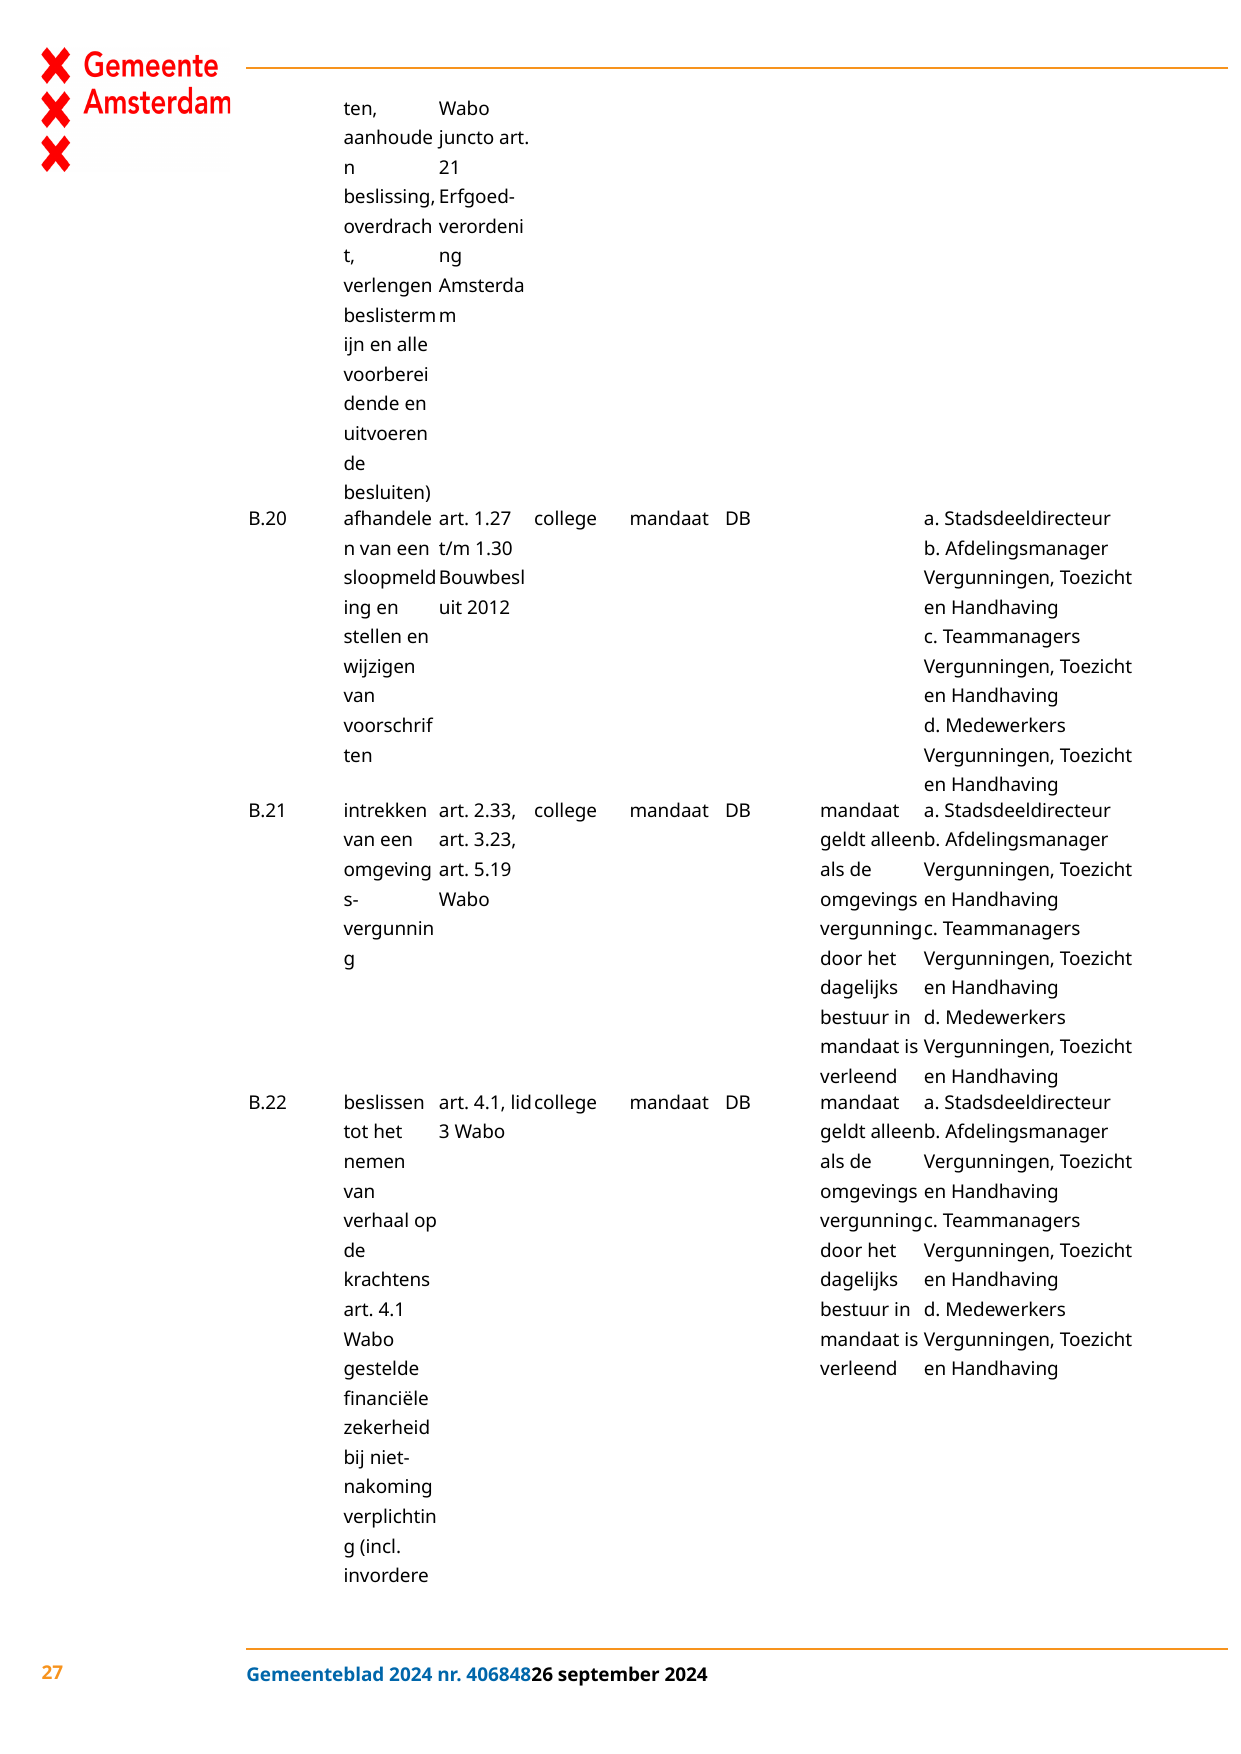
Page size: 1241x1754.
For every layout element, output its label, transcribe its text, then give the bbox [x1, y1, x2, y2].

table_cell mandaat [629, 1089, 725, 1588]
table_cell B.20 [248, 505, 343, 797]
table_cell intrekken van een omgevings-vergunning [343, 797, 439, 1089]
table_cell afhandelen van een sloopmelding en stellen en wijzigen van voorschriften [343, 505, 439, 797]
table_cell DB [725, 1089, 820, 1588]
table_cell college [534, 505, 629, 797]
table_cell beslissen tot het nemen van verhaal op de krachtens art. 4.1 Wabo gestelde financiële zekerheid bij niet-nakoming verplichting (incl. invordere [343, 1089, 439, 1588]
table_cell mandaat [629, 797, 725, 1089]
table_cell B.21 [248, 797, 343, 1089]
table_cell art. 1.27 t/m 1.30 Bouwbesluit 2012 [439, 505, 534, 797]
table_cell [924, 95, 1152, 505]
table_cell art. 4.1, lid 3 Wabo [439, 1089, 534, 1588]
table_cell a. Stadsdeeldirecteur b. Afdelingsmanager Vergunningen, Toezicht en Handhaving c. Teammanagers Vergunningen, Toezicht en Handhaving d. Medewerkers Vergunningen, Toezicht en Handhaving [924, 797, 1152, 1089]
table_cell ten, aanhouden beslissing, overdracht, verlengen beslistermijn en alle voorbereidende en uitvoerende besluiten) [343, 95, 439, 505]
table_cell college [534, 1089, 629, 1588]
table_cell mandaat [629, 505, 725, 797]
table_cell Wabo juncto art. 21 Erfgoed-verordening Amsterdam [439, 95, 534, 505]
table_cell art. 2.33, art. 3.23, art. 5.19 Wabo [439, 797, 534, 1089]
table_cell college [534, 797, 629, 1089]
picture [41, 47, 231, 172]
table_cell DB [725, 797, 820, 1089]
table_cell mandaat geldt alleen als de omgevingsvergunning door het dagelijks bestuur in mandaat is verleend [820, 797, 924, 1089]
table_cell DB [725, 505, 820, 797]
table_cell [534, 95, 629, 505]
table_cell [820, 95, 924, 505]
table_cell [820, 505, 924, 797]
table_cell B.22 [248, 1089, 343, 1588]
table_cell [248, 95, 343, 505]
table_cell mandaat geldt alleen als de omgevingsvergunning door het dagelijks bestuur in mandaat is verleend [820, 1089, 924, 1588]
table_cell a. Stadsdeeldirecteur b. Afdelingsmanager Vergunningen, Toezicht en Handhaving c. Teammanagers Vergunningen, Toezicht en Handhaving d. Medewerkers Vergunningen, Toezicht en Handhaving [924, 505, 1152, 797]
table_cell [629, 95, 725, 505]
table_cell a. Stadsdeeldirecteur b. Afdelingsmanager Vergunningen, Toezicht en Handhaving c. Teammanagers Vergunningen, Toezicht en Handhaving d. Medewerkers Vergunningen, Toezicht en Handhaving [924, 1089, 1152, 1588]
table_cell [725, 95, 820, 505]
